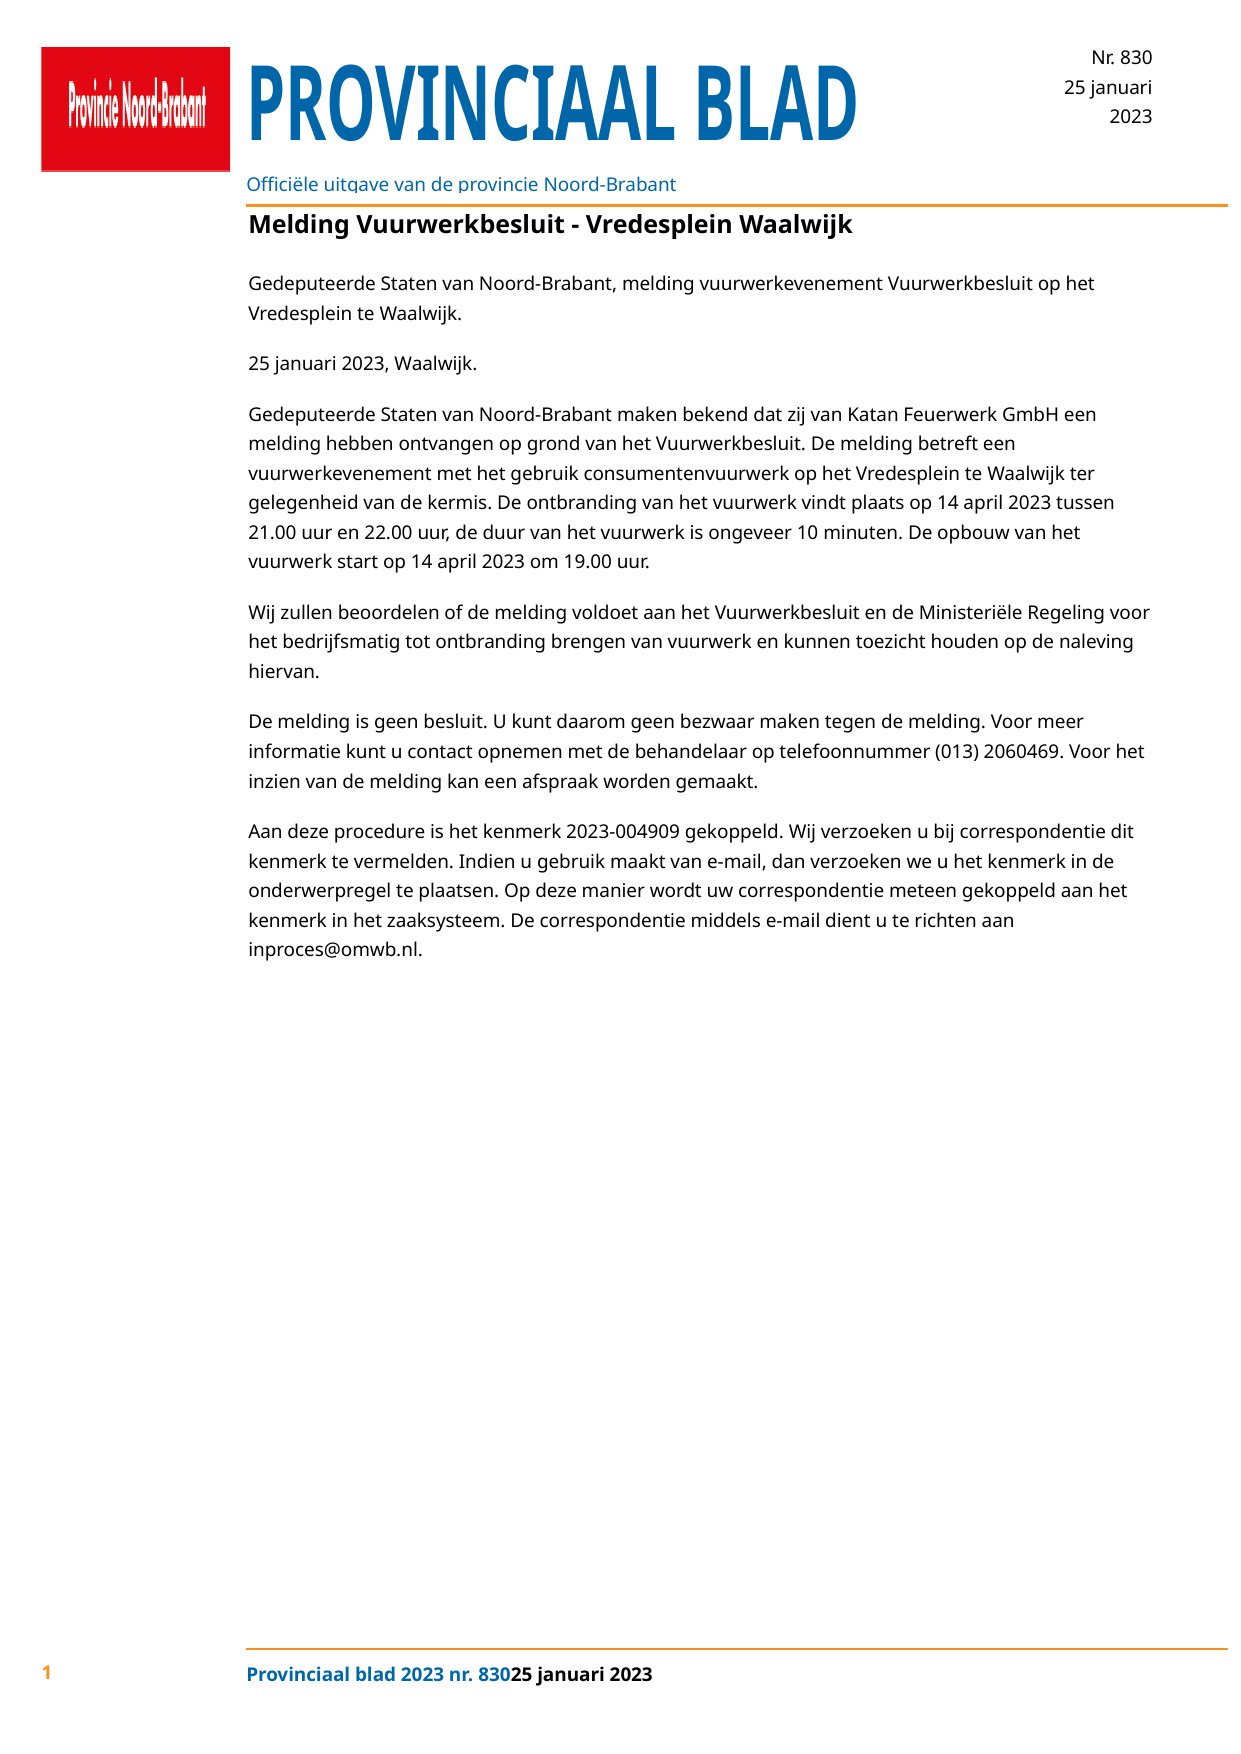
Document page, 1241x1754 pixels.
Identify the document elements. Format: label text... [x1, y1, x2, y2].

text Wij zullen beoordelen of de melding voldoet aan het Vuurwerkbesluit en de Ministeriële Regeling voor het bedrijfsmatig tot ontbranding brengen van vuurwerk en kunnen toezicht houden op de naleving hiervan. [248, 599, 1152, 684]
text Melding Vuurwerkbesluit - Vredesplein Waalwijk [248, 207, 1152, 241]
text 25 januari 2023, Waalwijk. [248, 350, 1152, 376]
text De melding is geen besluit. U kunt daarom geen bezwaar maken tegen de melding. Voor meer informatie kunt u contact opnemen met de behandelaar op telefoonnummer (013) 2060469. Voor het inzien van de melding kan een afspraak worden gemaakt. [248, 709, 1152, 793]
picture [41, 47, 231, 172]
text Gedeputeerde Staten van Noord-Brabant maken bekend dat zij van Katan Feuerwerk GmbH een melding hebben ontvangen op grond van het Vuurwerkbesluit. De melding betreft een vuurwerkevenement met het gebruik consumentenvuurwerk op het Vredesplein te Waalwijk ter gelegenheid van de kermis. De ontbranding van het vuurwerk vindt plaats op 14 april 2023 tussen 21.00 uur en 22.00 uur, de duur van het vuurwerk is ongeveer 10 minuten. De opbouw van het vuurwerk start op 14 april 2023 om 19.00 uur. [248, 401, 1152, 574]
text Aan deze procedure is het kenmerk 2023-004909 gekoppeld. Wij verzoeken u bij correspondentie dit kenmerk te vermelden. Indien u gebruik maakt van e-mail, dan verzoeken we u het kenmerk in de onderwerpregel te plaatsen. Op deze manier wordt uw correspondentie meteen gekoppeld aan het kenmerk in het zaaksysteem. De correspondentie middels e-mail dient u te richten aan inproces@omwb.nl. [248, 818, 1152, 962]
text Gedeputeerde Staten van Noord-Brabant, melding vuurwerkevenement Vuurwerkbesluit op het Vredesplein te Waalwijk. [248, 270, 1152, 326]
